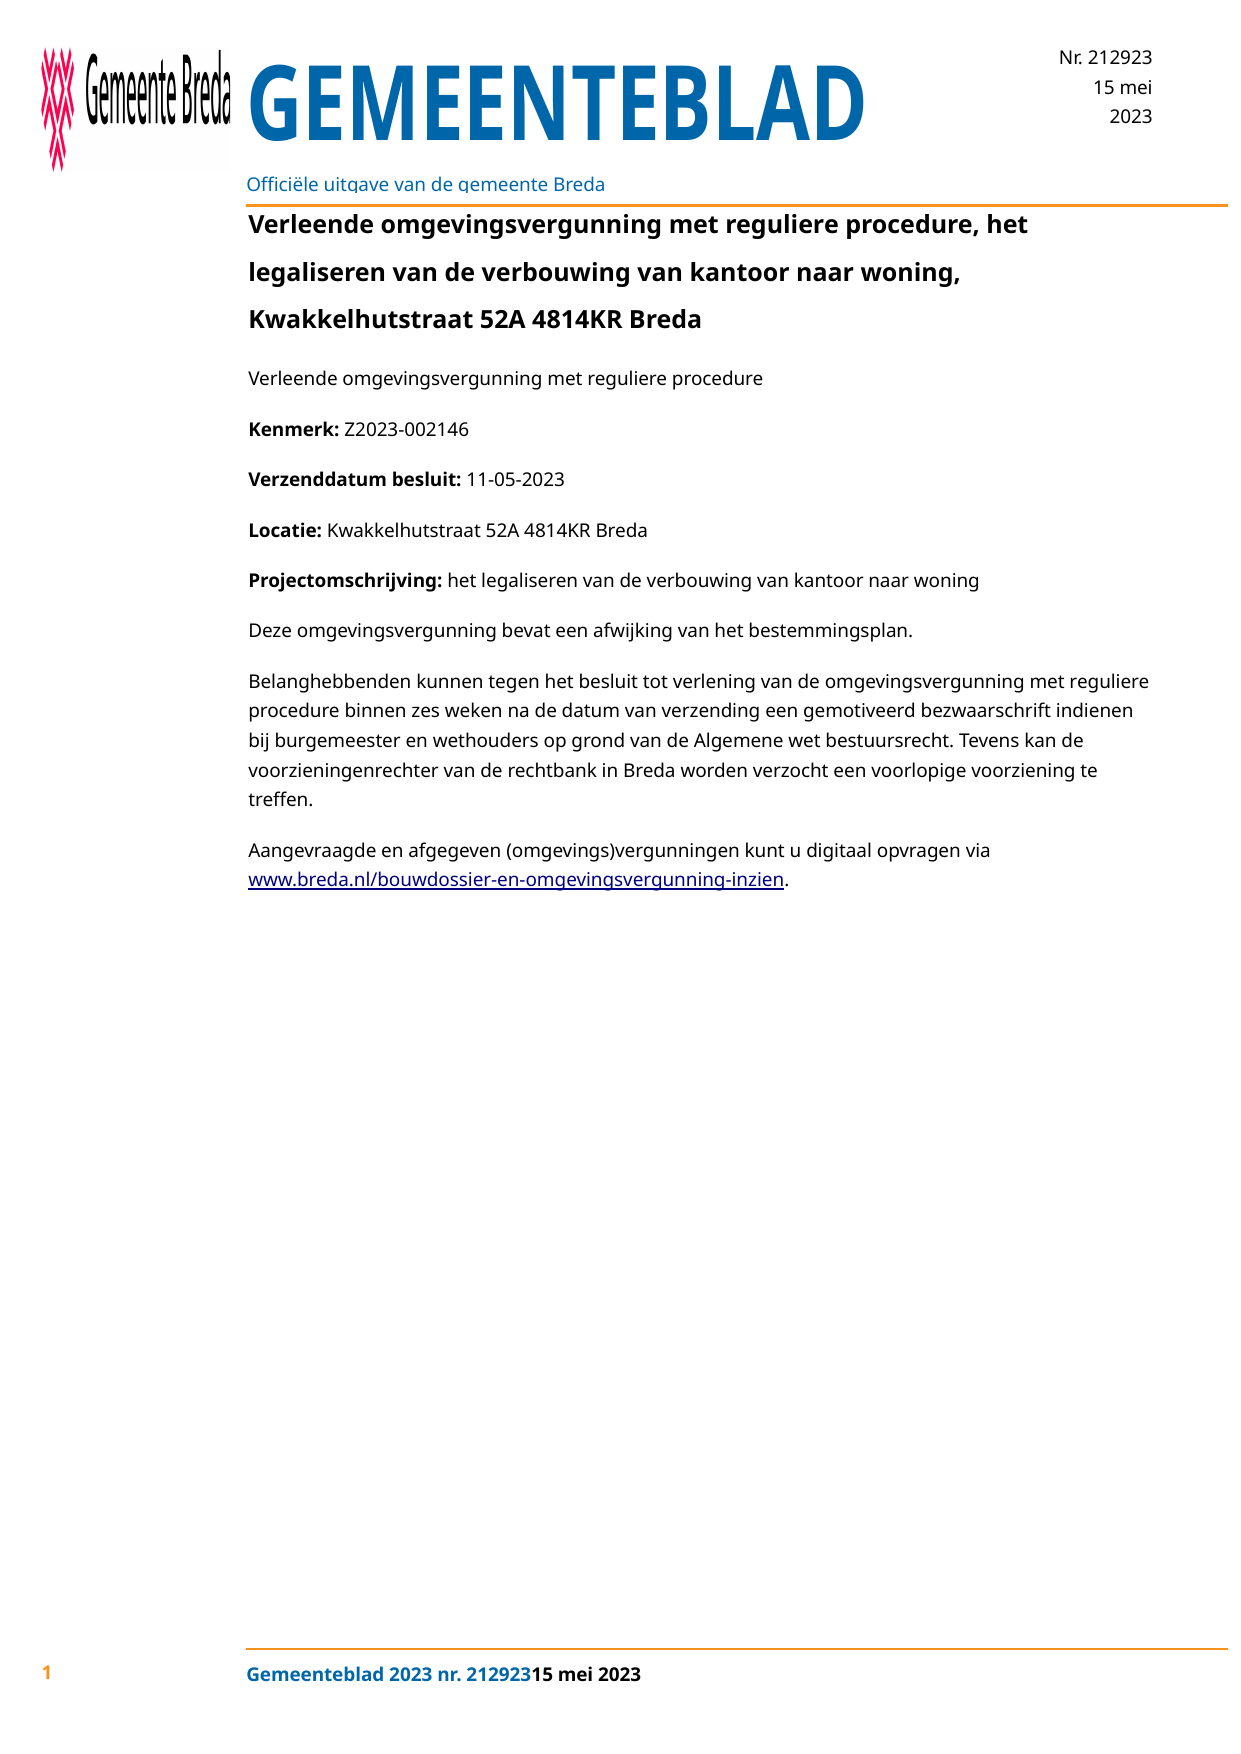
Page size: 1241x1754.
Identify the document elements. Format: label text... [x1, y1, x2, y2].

text Locatie: Kwakkelhutstraat 52A 4814KR Breda [248, 517, 1152, 542]
text Verzenddatum besluit: 11-05-2023 [248, 466, 1152, 492]
text Kenmerk: Z2023-002146 [248, 416, 1152, 442]
text Projectomschrijving: het legaliseren van de verbouwing van kantoor naar woning [248, 567, 1152, 593]
text Belanghebbenden kunnen tegen het besluit tot verlening van de omgevingsvergunning met reguliere procedure binnen zes weken na de datum van verzending een gemotiveerd bezwaarschrift indienen bij burgemeester en wethouders op grond van de Algemene wet bestuursrecht. Tevens kan de voorzieningenrechter van de rechtbank in Breda worden verzocht een voorlopige voorziening te treffen. [248, 668, 1152, 812]
text Deze omgevingsvergunning bevat een afwijking van het bestemmingsplan. [248, 618, 1152, 643]
text Verleende omgevingsvergunning met reguliere procedure [248, 366, 1152, 391]
picture [41, 47, 231, 172]
text Verleende omgevingsvergunning met reguliere procedure, het legaliseren van de verbouwing van kantoor naar woning, Kwakkelhutstraat 52A 4814KR Breda [248, 207, 1152, 336]
text Aangevraagde en afgegeven (omgevings)vergunningen kunt u digitaal opvragen via www.breda.nl/bouwdossier-en-omgevingsvergunning-inzien. [248, 837, 1152, 892]
